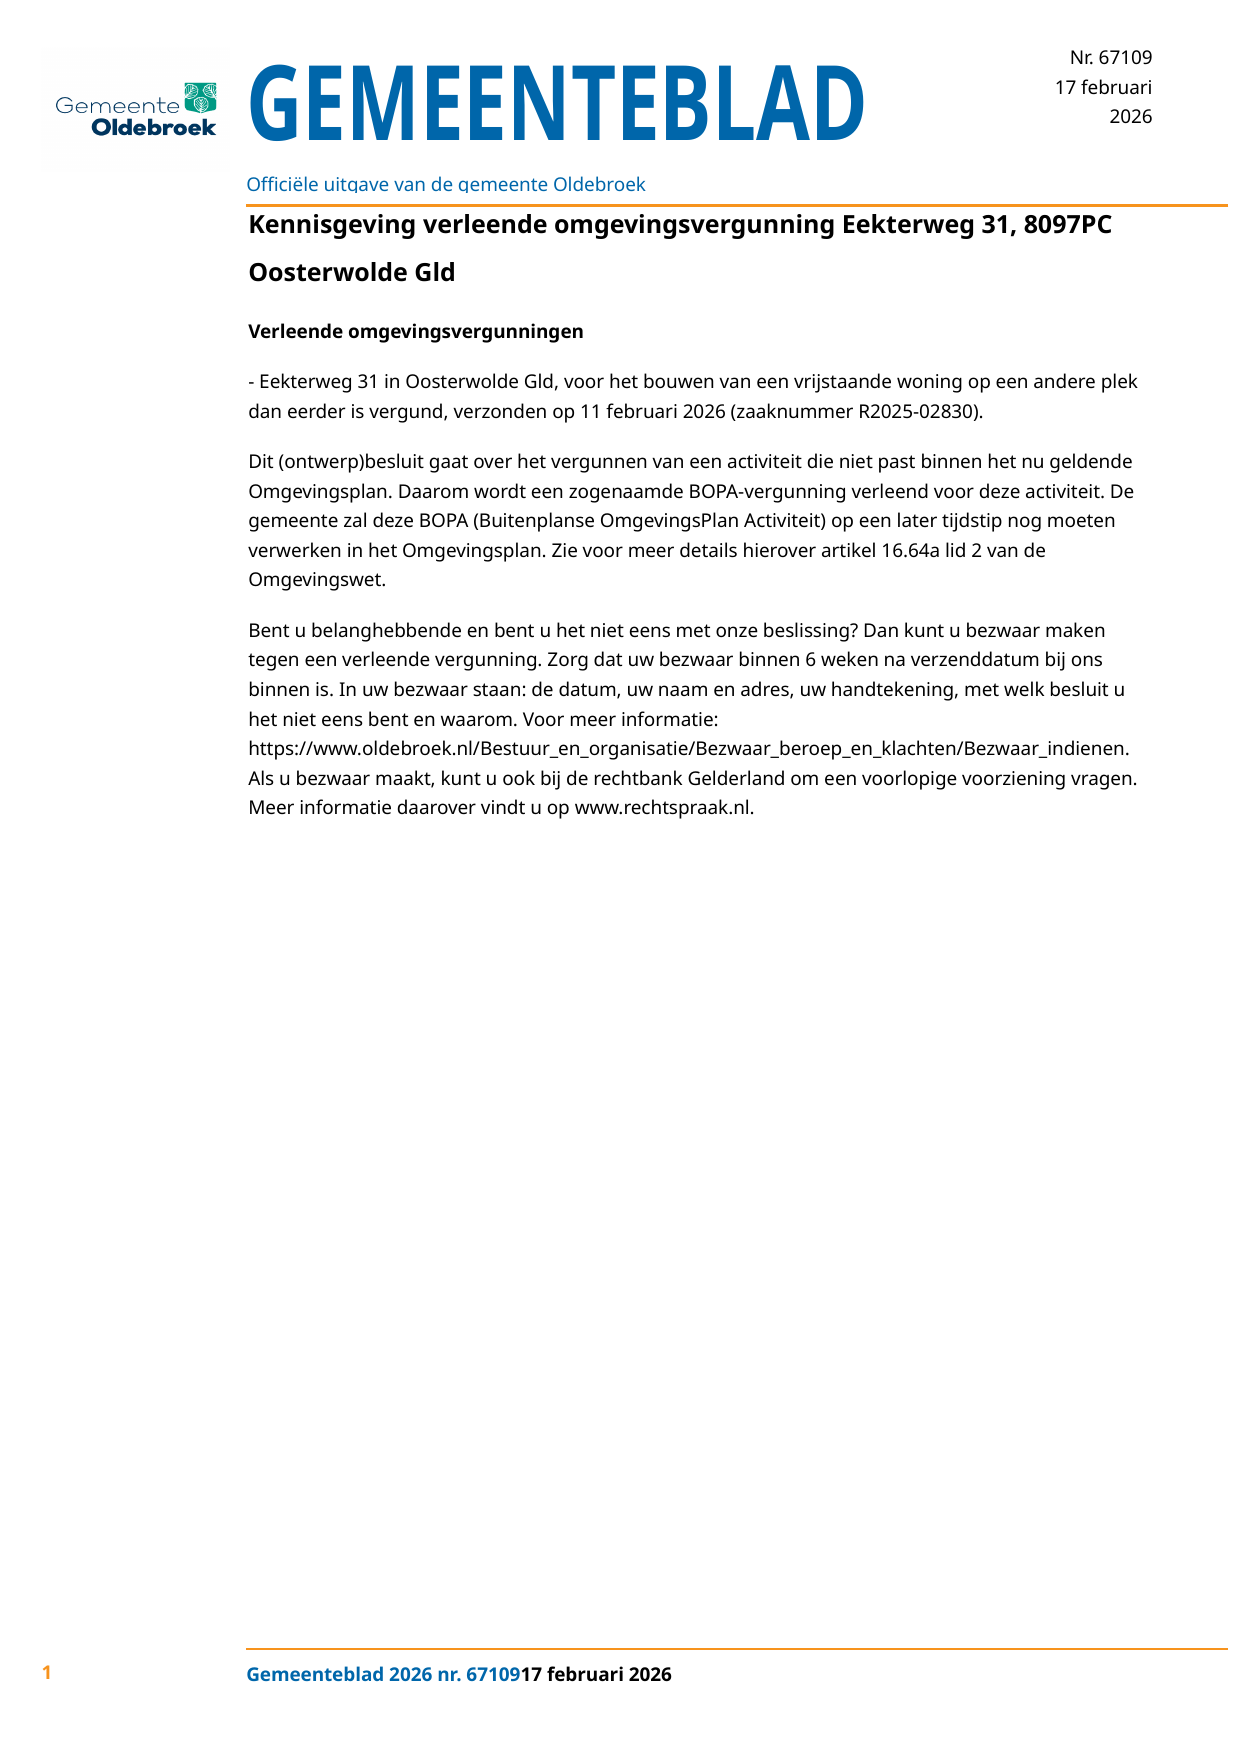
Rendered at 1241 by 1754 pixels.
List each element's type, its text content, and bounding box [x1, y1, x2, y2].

text - Eekterweg 31 in Oosterwolde Gld, voor het bouwen van een vrijstaande woning op een andere plek dan eerder is vergund, verzonden op 11 februari 2026 (zaaknummer R2025-02830). [248, 368, 1152, 424]
text Dit (ontwerp)besluit gaat over het vergunnen van een activiteit die niet past binnen het nu geldende Omgevingsplan. Daarom wordt een zogenaamde BOPA-vergunning verleend voor deze activiteit. De gemeente zal deze BOPA (Buitenplanse OmgevingsPlan Activiteit) op een later tijdstip nog moeten verwerken in het Omgevingsplan. Zie voor meer details hierover artikel 16.64a lid 2 van de Omgevingswet. [248, 448, 1152, 592]
picture [41, 47, 231, 172]
text Kennisgeving verleende omgevingsvergunning Eekterweg 31, 8097PC Oosterwolde Gld [248, 207, 1152, 288]
text Verleende omgevingsvergunningen [248, 318, 1152, 344]
text Bent u belanghebbende en bent u het niet eens met onze beslissing? Dan kunt u bezwaar maken tegen een verleende vergunning. Zorg dat uw bezwaar binnen 6 weken na verzenddatum bij ons binnen is. In uw bezwaar staan: de datum, uw naam en adres, uw handtekening, met welk besluit u het niet eens bent en waarom. Voor meer informatie: https://www.oldebroek.nl/Bestuur_en_organisatie/Bezwaar_beroep_en_klachten/Bezwaar_indienen. Als u bezwaar maakt, kunt u ook bij de rechtbank Gelderland om een voorlopige voorziening vragen. Meer informatie daarover vindt u op www.rechtspraak.nl. [248, 617, 1152, 820]
